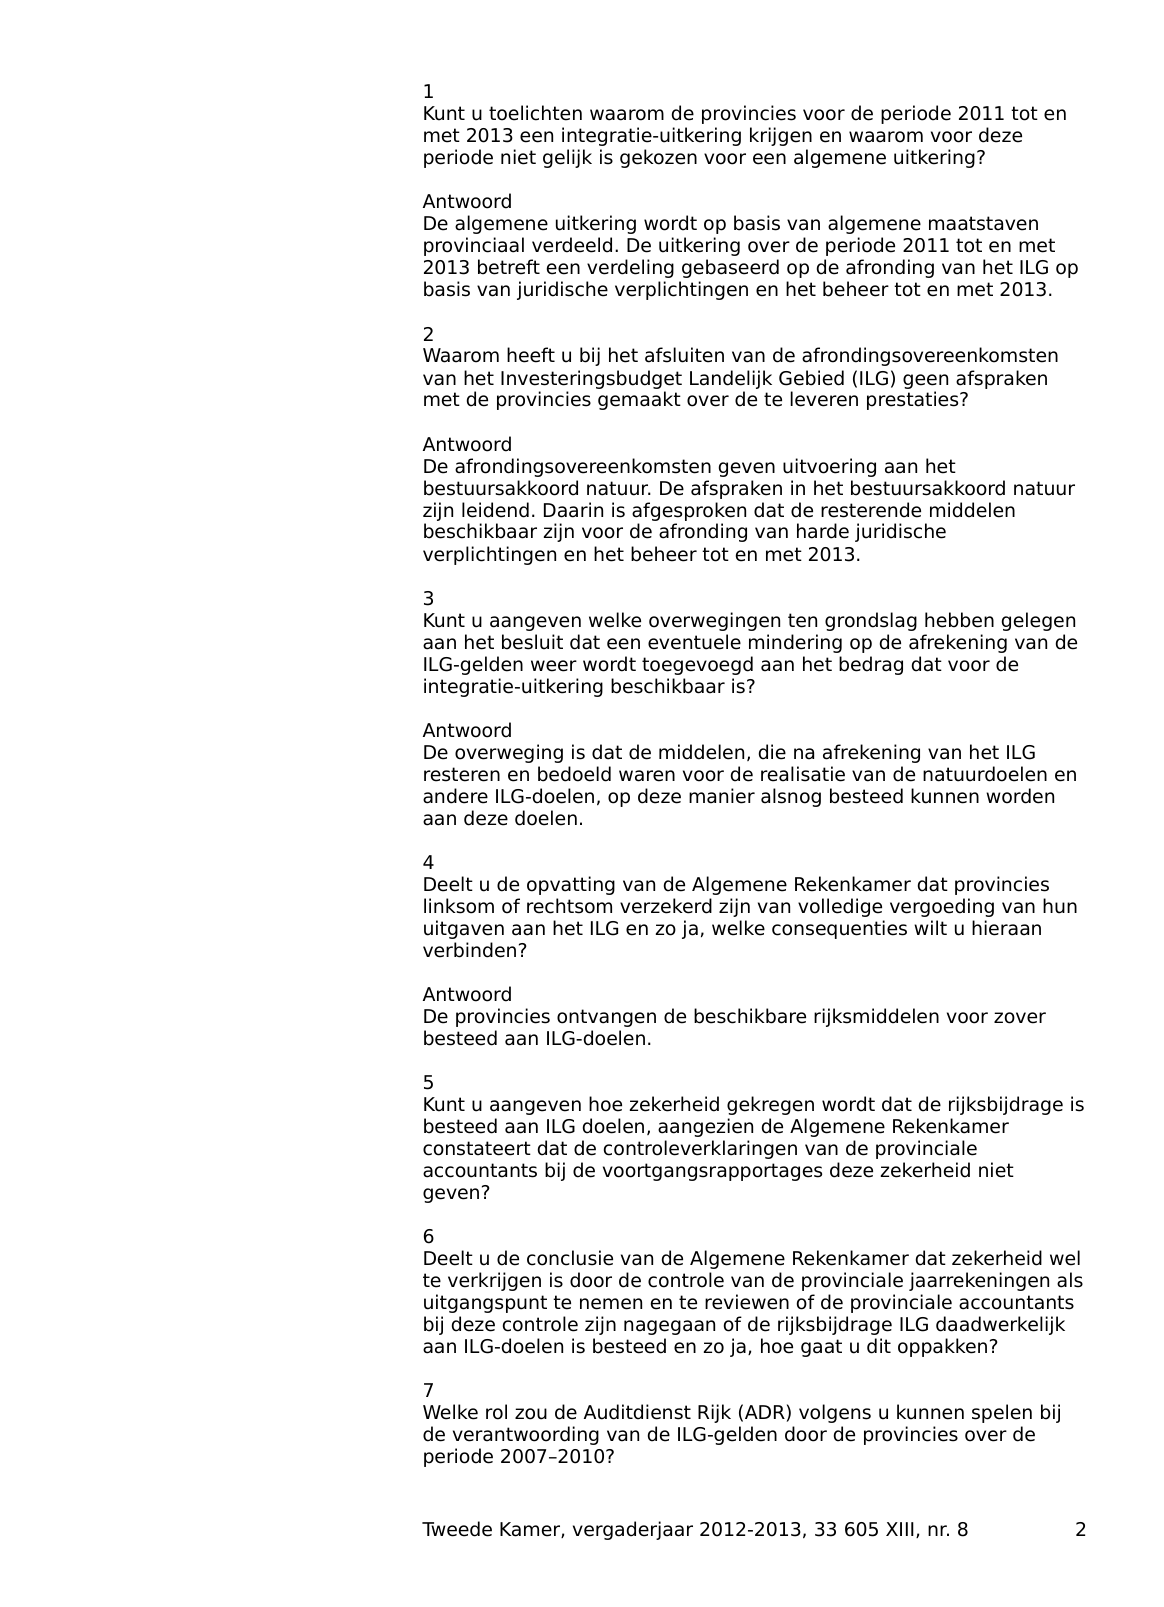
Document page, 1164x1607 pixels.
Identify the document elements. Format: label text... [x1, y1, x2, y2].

text 5 [422, 1072, 1087, 1094]
text Antwoord [422, 984, 1087, 1006]
text Antwoord [422, 433, 1087, 456]
text 2 [422, 323, 1087, 345]
text De afrondingsovereenkomsten geven uitvoering aan het bestuursakkoord natuur. De afspraken in het bestuursakkoord natuur zijn leidend. Daarin is afgesproken dat de resterende middelen beschikbaar zijn voor de afronding van harde juridische verplichtingen en het beheer tot en met 2013. [422, 456, 1087, 565]
text 7 [422, 1380, 1087, 1402]
text Deelt u de opvatting van de Algemene Rekenkamer dat provincies linksom of rechtsom verzekerd zijn van volledige vergoeding van hun uitgaven aan het ILG en zo ja, welke consequenties wilt u hieraan verbinden? [422, 874, 1087, 962]
text 6 [422, 1226, 1087, 1248]
text Antwoord [422, 720, 1087, 742]
text De overweging is dat de middelen, die na afrekening van het ILG resteren en bedoeld waren voor de realisatie van de natuurdoelen en andere ILG-doelen, op deze manier alsnog besteed kunnen worden aan deze doelen. [422, 742, 1087, 829]
text De algemene uitkering wordt op basis van algemene maatstaven provinciaal verdeeld. De uitkering over de periode 2011 tot en met 2013 betreft een verdeling gebaseerd op de afronding van het ILG op basis van juridische verplichtingen en het beheer tot en met 2013. [422, 213, 1087, 301]
text Deelt u de conclusie van de Algemene Rekenkamer dat zekerheid wel te verkrijgen is door de controle van de provinciale jaarrekeningen als uitgangspunt te nemen en te reviewen of de provinciale accountants bij deze controle zijn nagegaan of de rijksbijdrage ILG daadwerkelijk aan ILG-doelen is besteed en zo ja, hoe gaat u dit oppakken? [422, 1248, 1087, 1358]
text Antwoord [422, 191, 1087, 213]
text De provincies ontvangen de beschikbare rijksmiddelen voor zover besteed aan ILG-doelen. [422, 1006, 1087, 1050]
text 3 [422, 588, 1087, 609]
text Kunt u aangeven hoe zekerheid gekregen wordt dat de rijksbijdrage is besteed aan ILG doelen, aangezien de Algemene Rekenkamer constateert dat de controleverklaringen van de provinciale accountants bij de voortgangsrapportages deze zekerheid niet geven? [422, 1094, 1087, 1204]
text Kunt u toelichten waarom de provincies voor de periode 2011 tot en met 2013 een integratie-uitkering krijgen en waarom voor deze periode niet gelijk is gekozen voor een algemene uitkering? [422, 103, 1087, 169]
text Kunt u aangeven welke overwegingen ten grondslag hebben gelegen aan het besluit dat een eventuele mindering op de afrekening van de ILG-gelden weer wordt toegevoegd aan het bedrag dat voor de integratie-uitkering beschikbaar is? [422, 609, 1087, 697]
text 1 [422, 81, 1087, 103]
text Waarom heeft u bij het afsluiten van de afrondingsovereenkomsten van het Investeringsbudget Landelijk Gebied (ILG) geen afspraken met de provincies gemaakt over de te leveren prestaties? [422, 345, 1087, 411]
text Welke rol zou de Auditdienst Rijk (ADR) volgens u kunnen spelen bij de verantwoording van de ILG-gelden door de provincies over de periode 2007–2010? [422, 1402, 1087, 1468]
text 4 [422, 852, 1087, 874]
